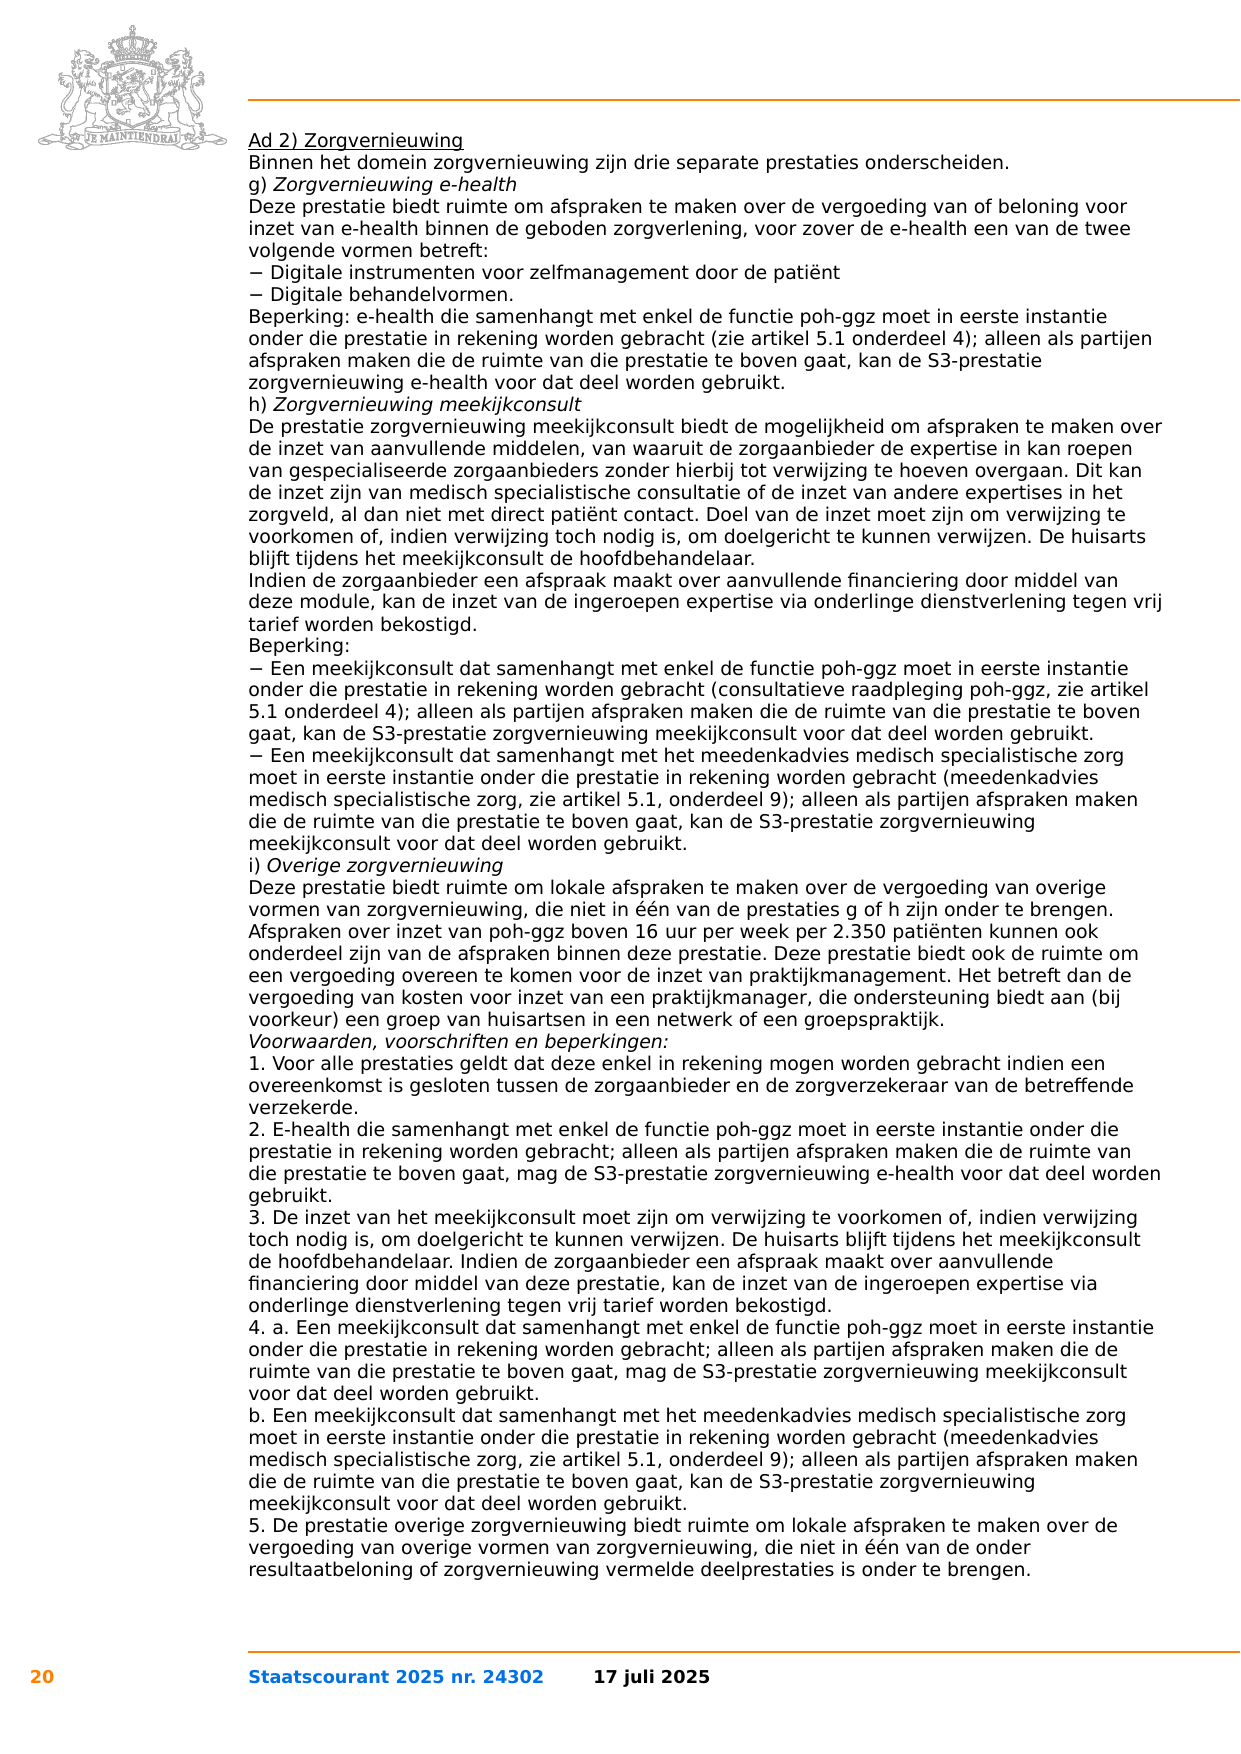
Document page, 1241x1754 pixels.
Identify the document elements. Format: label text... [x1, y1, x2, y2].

text Deze prestatie biedt ruimte om lokale afspraken te maken over de vergoeding van overige vormen van zorgvernieuwing, die niet in één van de prestaties g of h zijn onder te brengen. Afspraken over inzet van poh-ggz boven 16 uur per week per 2.350 patiënten kunnen ook onderdeel zijn van de afspraken binnen deze prestatie. Deze prestatie biedt ook de ruimte om een vergoeding overeen te komen voor de inzet van praktijkmanagement. Het betreft dan de vergoeding van kosten voor inzet van een praktijkmanager, die ondersteuning biedt aan (bij voorkeur) een groep van huisartsen in een netwerk of een groepspraktijk. [248, 877, 1163, 1031]
text Indien de zorgaanbieder een afspraak maakt over aanvullende financiering door middel van deze module, kan de inzet van de ingeroepen expertise via onderlinge dienstverlening tegen vrij tarief worden bekostigd. [248, 569, 1163, 635]
text 3. De inzet van het meekijkconsult moet zijn om verwijzing te voorkomen of, indien verwijzing toch nodig is, om doelgericht te kunnen verwijzen. De huisarts blijft tijdens het meekijkconsult de hoofdbehandelaar. Indien de zorgaanbieder een afspraak maakt over aanvullende financiering door middel van deze prestatie, kan de inzet van de ingeroepen expertise via onderlinge dienstverlening tegen vrij tarief worden bekostigd. [248, 1207, 1163, 1317]
subtitle Ad 2) Zorgvernieuwing [248, 130, 1163, 152]
text Voorwaarden, voorschriften en beperkingen: [248, 1031, 1163, 1053]
text Beperking: e-health die samenhangt met enkel de functie poh-ggz moet in eerste instantie onder die prestatie in rekening worden gebracht (zie artikel 5.1 onderdeel 4); alleen als partijen afspraken maken die de ruimte van die prestatie te boven gaat, kan de S3-prestatie zorgvernieuwing e-health voor dat deel worden gebruikt. [248, 306, 1163, 394]
text 1. Voor alle prestaties geldt dat deze enkel in rekening mogen worden gebracht indien een overeenkomst is gesloten tussen de zorgaanbieder en de zorgverzekeraar van de betreffende verzekerde. [248, 1053, 1163, 1119]
text 2. E-health die samenhangt met enkel de functie poh-ggz moet in eerste instantie onder die prestatie in rekening worden gebracht; alleen als partijen afspraken maken die de ruimte van die prestatie te boven gaat, mag de S3-prestatie zorgvernieuwing e-health voor dat deel worden gebruikt. [248, 1119, 1163, 1207]
text h) Zorgvernieuwing meekijkconsult [248, 394, 1163, 416]
text b. Een meekijkconsult dat samenhangt met het meedenkadvies medisch specialistische zorg moet in eerste instantie onder die prestatie in rekening worden gebracht (meedenkadvies medisch specialistische zorg, zie artikel 5.1, onderdeel 9); alleen als partijen afspraken maken die de ruimte van die prestatie te boven gaat, kan de S3-prestatie zorgvernieuwing meekijkconsult voor dat deel worden gebruikt. [248, 1405, 1163, 1514]
text Binnen het domein zorgvernieuwing zijn drie separate prestaties onderscheiden. [248, 152, 1163, 174]
text i) Overige zorgvernieuwing [248, 855, 1163, 877]
text − Digitale instrumenten voor zelfmanagement door de patiënt [248, 262, 1163, 284]
text Beperking: [248, 635, 1163, 657]
text 5. De prestatie overige zorgvernieuwing biedt ruimte om lokale afspraken te maken over de vergoeding van overige vormen van zorgvernieuwing, die niet in één van de onder resultaatbeloning of zorgvernieuwing vermelde deelprestaties is onder te brengen. [248, 1514, 1163, 1581]
text 4. a. Een meekijkconsult dat samenhangt met enkel de functie poh-ggz moet in eerste instantie onder die prestatie in rekening worden gebracht; alleen als partijen afspraken maken die de ruimte van die prestatie te boven gaat, mag de S3-prestatie zorgvernieuwing meekijkconsult voor dat deel worden gebruikt. [248, 1317, 1163, 1405]
text De prestatie zorgvernieuwing meekijkconsult biedt de mogelijkheid om afspraken te maken over de inzet van aanvullende middelen, van waaruit de zorgaanbieder de expertise in kan roepen van gespecialiseerde zorgaanbieders zonder hierbij tot verwijzing te hoeven overgaan. Dit kan de inzet zijn van medisch specialistische consultatie of de inzet van andere expertises in het zorgveld, al dan niet met direct patiënt contact. Doel van de inzet moet zijn om verwijzing te voorkomen of, indien verwijzing toch nodig is, om doelgericht te kunnen verwijzen. De huisarts blijft tijdens het meekijkconsult de hoofdbehandelaar. [248, 416, 1163, 569]
text − Digitale behandelvormen. [248, 284, 1163, 306]
text g) Zorgvernieuwing e-health [248, 174, 1163, 196]
text − Een meekijkconsult dat samenhangt met het meedenkadvies medisch specialistische zorg moet in eerste instantie onder die prestatie in rekening worden gebracht (meedenkadvies medisch specialistische zorg, zie artikel 5.1, onderdeel 9); alleen als partijen afspraken maken die de ruimte van die prestatie te boven gaat, kan de S3-prestatie zorgvernieuwing meekijkconsult voor dat deel worden gebruikt. [248, 745, 1163, 855]
text − Een meekijkconsult dat samenhangt met enkel de functie poh-ggz moet in eerste instantie onder die prestatie in rekening worden gebracht (consultatieve raadpleging poh-ggz, zie artikel 5.1 onderdeel 4); alleen als partijen afspraken maken die de ruimte van die prestatie te boven gaat, kan de S3-prestatie zorgvernieuwing meekijkconsult voor dat deel worden gebruikt. [248, 657, 1163, 745]
picture [38, 25, 227, 150]
text Deze prestatie biedt ruimte om afspraken te maken over de vergoeding van of beloning voor inzet van e-health binnen de geboden zorgverlening, voor zover de e-health een van de twee volgende vormen betreft: [248, 196, 1163, 262]
